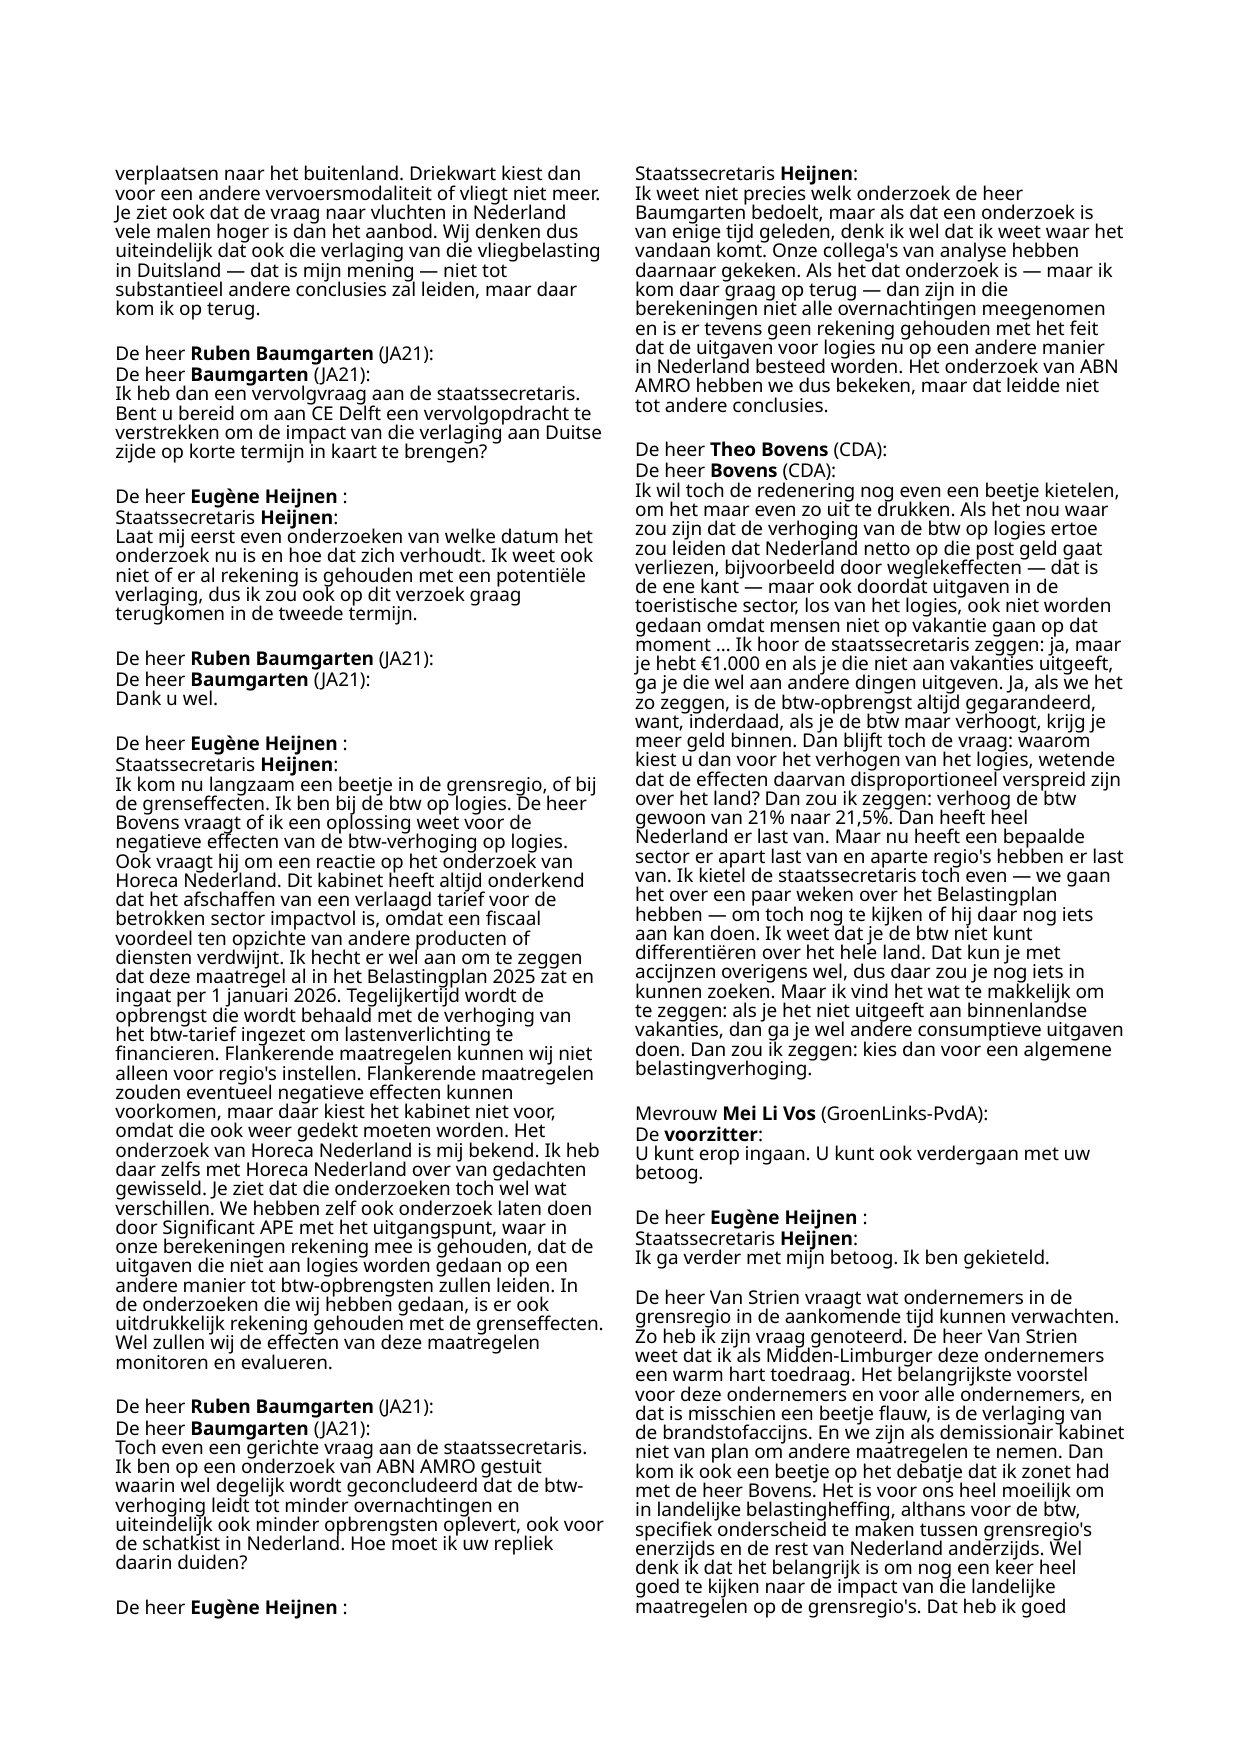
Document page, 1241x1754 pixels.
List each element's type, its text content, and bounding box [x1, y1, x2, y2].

text De voorzitter: [635, 1126, 1125, 1145]
text De heer Eugène Heijnen : [115, 731, 605, 756]
text De heer Baumgarten (JA21): [115, 671, 605, 690]
text U kunt erop ingaan. U kunt ook verdergaan met uw betoog. [635, 1145, 1125, 1183]
text Toch even een gerichte vraag aan de staatssecretaris. Ik ben op een onderzoek van ABN AMRO gestuit waarin wel degelijk wordt geconcludeerd dat de btw-verhoging leidt tot minder overnachtingen en uiteindelijk ook minder opbrengsten oplevert, ook voor de schatkist in Nederland. Hoe moet ik uw repliek daarin duiden? [115, 1439, 605, 1574]
text Ik ga verder met mijn betoog. Ik ben gekieteld. [635, 1249, 1125, 1268]
text De heer Ruben Baumgarten (JA21): [115, 340, 605, 366]
text De heer Ruben Baumgarten (JA21): [115, 1394, 605, 1419]
text De heer Baumgarten (JA21): [115, 366, 605, 385]
text Ik kom nu langzaam een beetje in de grensregio, of bij de grenseffecten. Ik ben bij de btw op logies. De heer Bovens vraagt of ik een oplossing weet voor de negatieve effecten van de btw-verhoging op logies. Ook vraagt hij om een reactie op het onderzoek van Horeca Nederland. Dit kabinet heeft altijd onderkend dat het afschaffen van een verlaagd tarief voor de betrokken sector impactvol is, omdat een fiscaal voordeel ten opzichte van andere producten of diensten verdwijnt. Ik hecht er wel aan om te zeggen dat deze maatregel al in het Belastingplan 2025 zat en ingaat per 1 januari 2026. Tegelijkertijd wordt de opbrengst die wordt behaald met de verhoging van het btw-tarief ingezet om lastenverlichting te financieren. Flankerende maatregelen kunnen wij niet alleen voor regio's instellen. Flankerende maatregelen zouden eventueel negatieve effecten kunnen voorkomen, maar daar kiest het kabinet niet voor, omdat die ook weer gedekt moeten worden. Het onderzoek van Horeca Nederland is mij bekend. Ik heb daar zelfs met Horeca Nederland over van gedachten gewisseld. Je ziet dat die onderzoeken toch wel wat verschillen. We hebben zelf ook onderzoek laten doen door Significant APE met het uitgangspunt, waar in onze berekeningen rekening mee is gehouden, dat de uitgaven die niet aan logies worden gedaan op een andere manier tot btw-opbrengsten zullen leiden. In de onderzoeken die wij hebben gedaan, is er ook uitdrukkelijk rekening gehouden met de grenseffecten. Wel zullen wij de effecten van deze maatregelen monitoren en evalueren. [115, 776, 605, 1373]
text De heer Eugène Heijnen : [115, 483, 605, 509]
text De heer Eugène Heijnen : [115, 1594, 605, 1620]
text De heer Theo Bovens (CDA): [635, 437, 1125, 462]
text Dank u wel. [115, 690, 605, 710]
text De heer Van Strien vraagt wat ondernemers in de grensregio in de aankomende tijd kunnen verwachten. Zo heb ik zijn vraag genoteerd. De heer Van Strien weet dat ik als Midden-Limburger deze ondernemers een warm hart toedraag. Het belangrijkste voorstel voor deze ondernemers en voor alle ondernemers, en dat is misschien een beetje flauw, is de verlaging van de brandstofaccijns. En we zijn als demissionair kabinet niet van plan om andere maatregelen te nemen. Dan kom ik ook een beetje op het debatje dat ik zonet had met de heer Bovens. Het is voor ons heel moeilijk om in landelijke belastingheffing, althans voor de btw, specifiek onderscheid te maken tussen grensregio's enerzijds en de rest van Nederland anderzijds. Wel denk ik dat het belangrijk is om nog een keer heel goed te kijken naar de impact van die landelijke maatregelen op de grensregio's. Dat heb ik goed [635, 1289, 1125, 1617]
text Ik wil toch de redenering nog even een beetje kietelen, om het maar even zo uit te drukken. Als het nou waar zou zijn dat de verhoging van de btw op logies ertoe zou leiden dat Nederland netto op die post geld gaat verliezen, bijvoorbeeld door weglekeffecten — dat is de ene kant — maar ook doordat uitgaven in de toeristische sector, los van het logies, ook niet worden gedaan omdat mensen niet op vakantie gaan op dat moment … Ik hoor de staatssecretaris zeggen: ja, maar je hebt €1.000 en als je die niet aan vakanties uitgeeft, ga je die wel aan andere dingen uitgeven. Ja, als we het zo zeggen, is de btw-opbrengst altijd gegarandeerd, want, inderdaad, als je de btw maar verhoogt, krijg je meer geld binnen. Dan blijft toch de vraag: waarom kiest u dan voor het verhogen van het logies, wetende dat de effecten daarvan disproportioneel verspreid zijn over het land? Dan zou ik zeggen: verhoog de btw gewoon van 21% naar 21,5%. Dan heeft heel Nederland er last van. Maar nu heeft een bepaalde sector er apart last van en aparte regio's hebben er last van. Ik kietel de staatssecretaris toch even — we gaan het over een paar weken over het Belastingplan hebben — om toch nog te kijken of hij daar nog iets aan kan doen. Ik weet dat je de btw niet kunt differentiëren over het hele land. Dat kun je met accijnzen overigens wel, dus daar zou je nog iets in kunnen zoeken. Maar ik vind het wat te makkelijk om te zeggen: als je het niet uitgeeft aan binnenlandse vakanties, dan ga je wel andere consumptieve uitgaven doen. Dan zou ik zeggen: kies dan voor een algemene belastingverhoging. [635, 482, 1125, 1079]
text Ik heb dan een vervolgvraag aan de staatssecretaris. Bent u bereid om aan CE Delft een vervolgopdracht te verstrekken om de impact van die verlaging aan Duitse zijde op korte termijn in kaart te brengen? [115, 385, 605, 462]
text Staatssecretaris Heijnen: [635, 165, 1125, 184]
text Mevrouw Mei Li Vos (GroenLinks-PvdA): [635, 1100, 1125, 1126]
text De heer Bovens (CDA): [635, 462, 1125, 482]
text De heer Ruben Baumgarten (JA21): [115, 645, 605, 671]
text verplaatsen naar het buitenland. Driekwart kiest dan voor een andere vervoersmodaliteit of vliegt niet meer. Je ziet ook dat de vraag naar vluchten in Nederland vele malen hoger is dan het aanbod. Wij denken dus uiteindelijk dat ook die verlaging van die vliegbelasting in Duitsland — dat is mijn mening — niet tot substantieel andere conclusies zal leiden, maar daar kom ik op terug. [115, 165, 605, 319]
text Staatssecretaris Heijnen: [635, 1230, 1125, 1249]
text De heer Eugène Heijnen : [635, 1204, 1125, 1230]
text Laat mij eerst even onderzoeken van welke datum het onderzoek nu is en hoe dat zich verhoudt. Ik weet ook niet of er al rekening is gehouden met een potentiële verlaging, dus ik zou ook op dit verzoek graag terugkomen in de tweede termijn. [115, 528, 605, 624]
text Ik weet niet precies welk onderzoek de heer Baumgarten bedoelt, maar als dat een onderzoek is van enige tijd geleden, denk ik wel dat ik weet waar het vandaan komt. Onze collega's van analyse hebben daarnaar gekeken. Als het dat onderzoek is — maar ik kom daar graag op terug — dan zijn in die berekeningen niet alle overnachtingen meegenomen en is er tevens geen rekening gehouden met het feit dat de uitgaven voor logies nu op een andere manier in Nederland besteed worden. Het onderzoek van ABN AMRO hebben we dus bekeken, maar dat leidde niet tot andere conclusies. [635, 184, 1125, 416]
text Staatssecretaris Heijnen: [115, 756, 605, 776]
text De heer Baumgarten (JA21): [115, 1419, 605, 1439]
text Staatssecretaris Heijnen: [115, 509, 605, 528]
